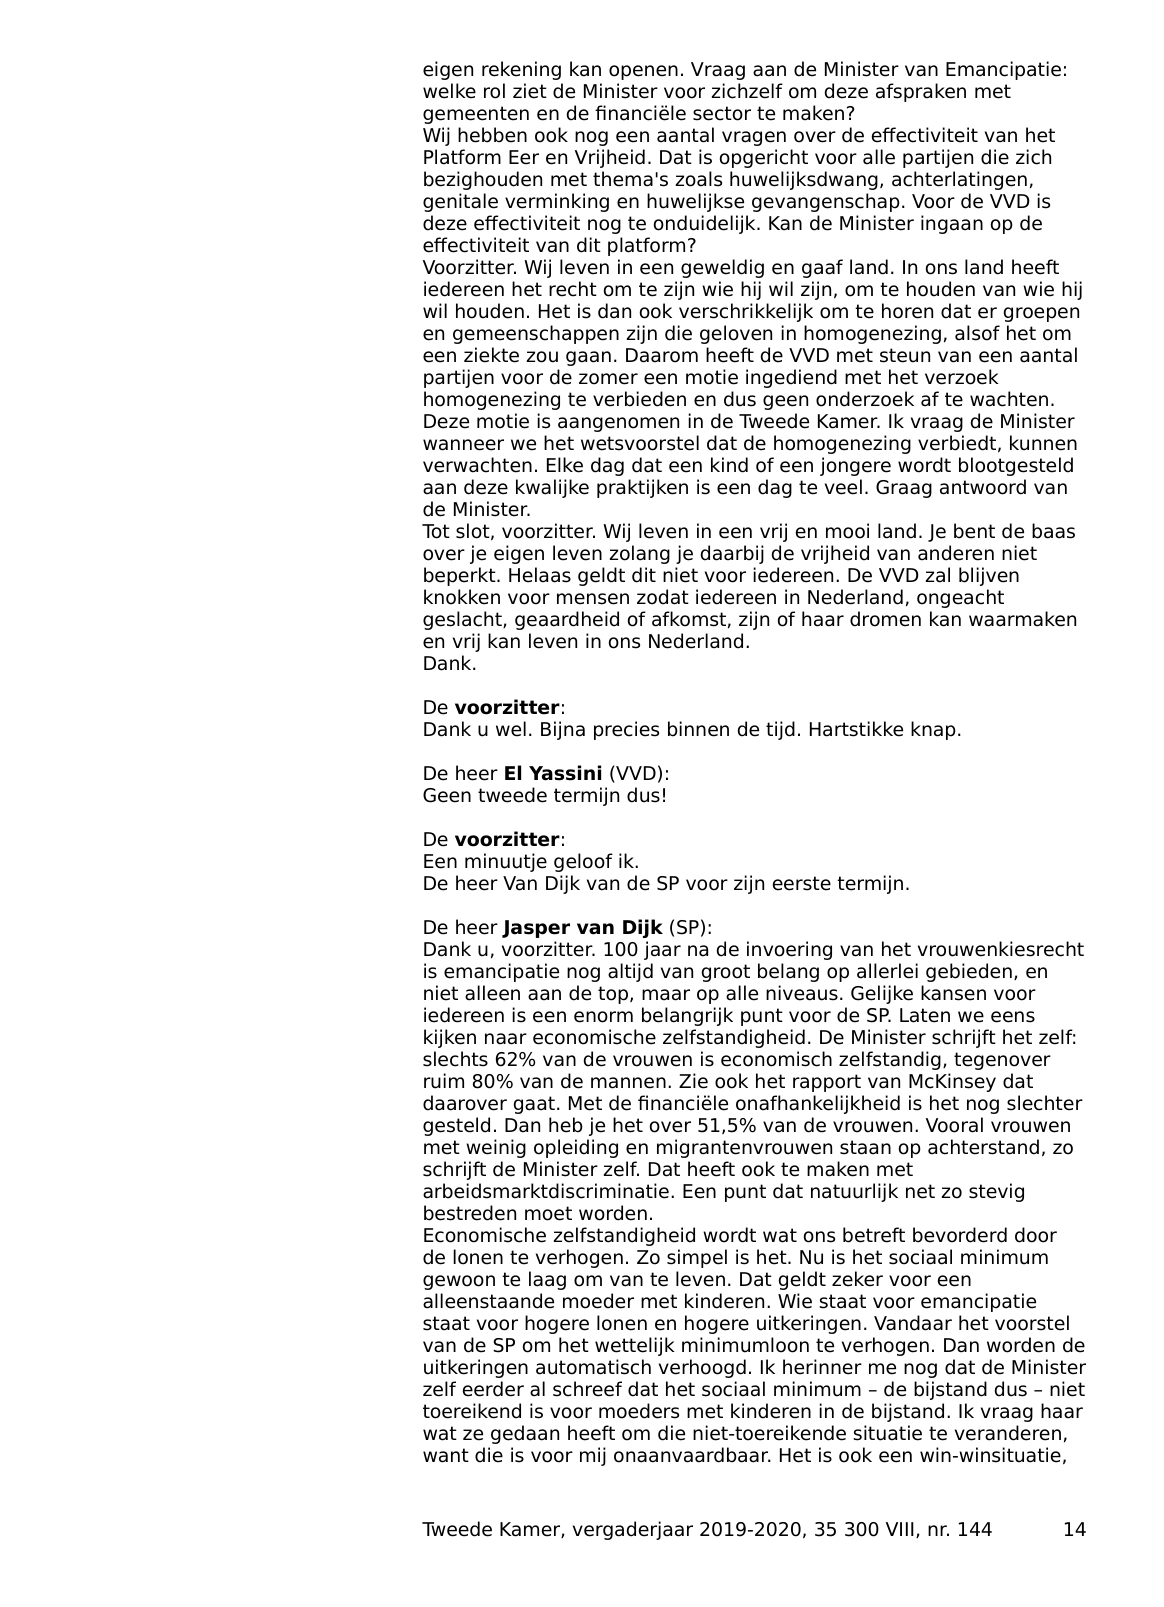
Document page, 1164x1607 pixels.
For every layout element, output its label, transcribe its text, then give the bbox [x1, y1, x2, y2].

text Voorzitter. Wij leven in een geweldig en gaaf land. In ons land heeft iedereen het recht om te zijn wie hij wil zijn, om te houden van wie hij wil houden. Het is dan ook verschrikkelijk om te horen dat er groepen en gemeenschappen zijn die geloven in homogenezing, alsof het om een ziekte zou gaan. Daarom heeft de VVD met steun van een aantal partijen voor de zomer een motie ingediend met het verzoek homogenezing te verbieden en dus geen onderzoek af te wachten. Deze motie is aangenomen in de Tweede Kamer. Ik vraag de Minister wanneer we het wetsvoorstel dat de homogenezing verbiedt, kunnen verwachten. Elke dag dat een kind of een jongere wordt blootgesteld aan deze kwalijke praktijken is een dag te veel. Graag antwoord van de Minister. [422, 257, 1087, 521]
text Dank. [422, 652, 1087, 674]
text De heer El Yassini (VVD): [422, 763, 1087, 785]
text Wij hebben ook nog een aantal vragen over de effectiviteit van het Platform Eer en Vrijheid. Dat is opgericht voor alle partijen die zich bezighouden met thema's zoals huwelijksdwang, achterlatingen, genitale verminking en huwelijkse gevangenschap. Voor de VVD is deze effectiviteit nog te onduidelijk. Kan de Minister ingaan op de effectiviteit van dit platform? [422, 125, 1087, 257]
text De voorzitter: [422, 697, 1087, 719]
text Geen tweede termijn dus! [422, 785, 1087, 807]
text Economische zelfstandigheid wordt wat ons betreft bevorderd door de lonen te verhogen. Zo simpel is het. Nu is het sociaal minimum gewoon te laag om van te leven. Dat geldt zeker voor een alleenstaande moeder met kinderen. Wie staat voor emancipatie staat voor hogere lonen en hogere uitkeringen. Vandaar het voorstel van de SP om het wettelijk minimumloon te verhogen. Dan worden de uitkeringen automatisch verhoogd. Ik herinner me nog dat de Minister zelf eerder al schreef dat het sociaal minimum – de bijstand dus – niet toereikend is voor moeders met kinderen in de bijstand. Ik vraag haar wat ze gedaan heeft om die niet-toereikende situatie te veranderen, want die is voor mij onaanvaardbaar. Het is ook een win-winsituatie, [422, 1225, 1087, 1467]
text Dank u, voorzitter. 100 jaar na de invoering van het vrouwenkiesrecht is emancipatie nog altijd van groot belang op allerlei gebieden, en niet alleen aan de top, maar op alle niveaus. Gelijke kansen voor iedereen is een enorm belangrijk punt voor de SP. Laten we eens kijken naar economische zelfstandigheid. De Minister schrijft het zelf: slechts 62% van de vrouwen is economisch zelfstandig, tegenover ruim 80% van de mannen. Zie ook het rapport van McKinsey dat daarover gaat. Met de financiële onafhankelijkheid is het nog slechter gesteld. Dan heb je het over 51,5% van de vrouwen. Vooral vrouwen met weinig opleiding en migrantenvrouwen staan op achterstand, zo schrijft de Minister zelf. Dat heeft ook te maken met arbeidsmarktdiscriminatie. Een punt dat natuurlijk net zo stevig bestreden moet worden. [422, 939, 1087, 1225]
text De heer Jasper van Dijk (SP): [422, 917, 1087, 939]
text Een minuutje geloof ik. [422, 851, 1087, 873]
text Dank u wel. Bijna precies binnen de tijd. Hartstikke knap. [422, 719, 1087, 741]
text eigen rekening kan openen. Vraag aan de Minister van Emancipatie: welke rol ziet de Minister voor zichzelf om deze afspraken met gemeenten en de financiële sector te maken? [422, 59, 1087, 125]
text De heer Van Dijk van de SP voor zijn eerste termijn. [422, 873, 1087, 895]
text De voorzitter: [422, 829, 1087, 851]
text Tot slot, voorzitter. Wij leven in een vrij en mooi land. Je bent de baas over je eigen leven zolang je daarbij de vrijheid van anderen niet beperkt. Helaas geldt dit niet voor iedereen. De VVD zal blijven knokken voor mensen zodat iedereen in Nederland, ongeacht geslacht, geaardheid of afkomst, zijn of haar dromen kan waarmaken en vrij kan leven in ons Nederland. [422, 521, 1087, 652]
